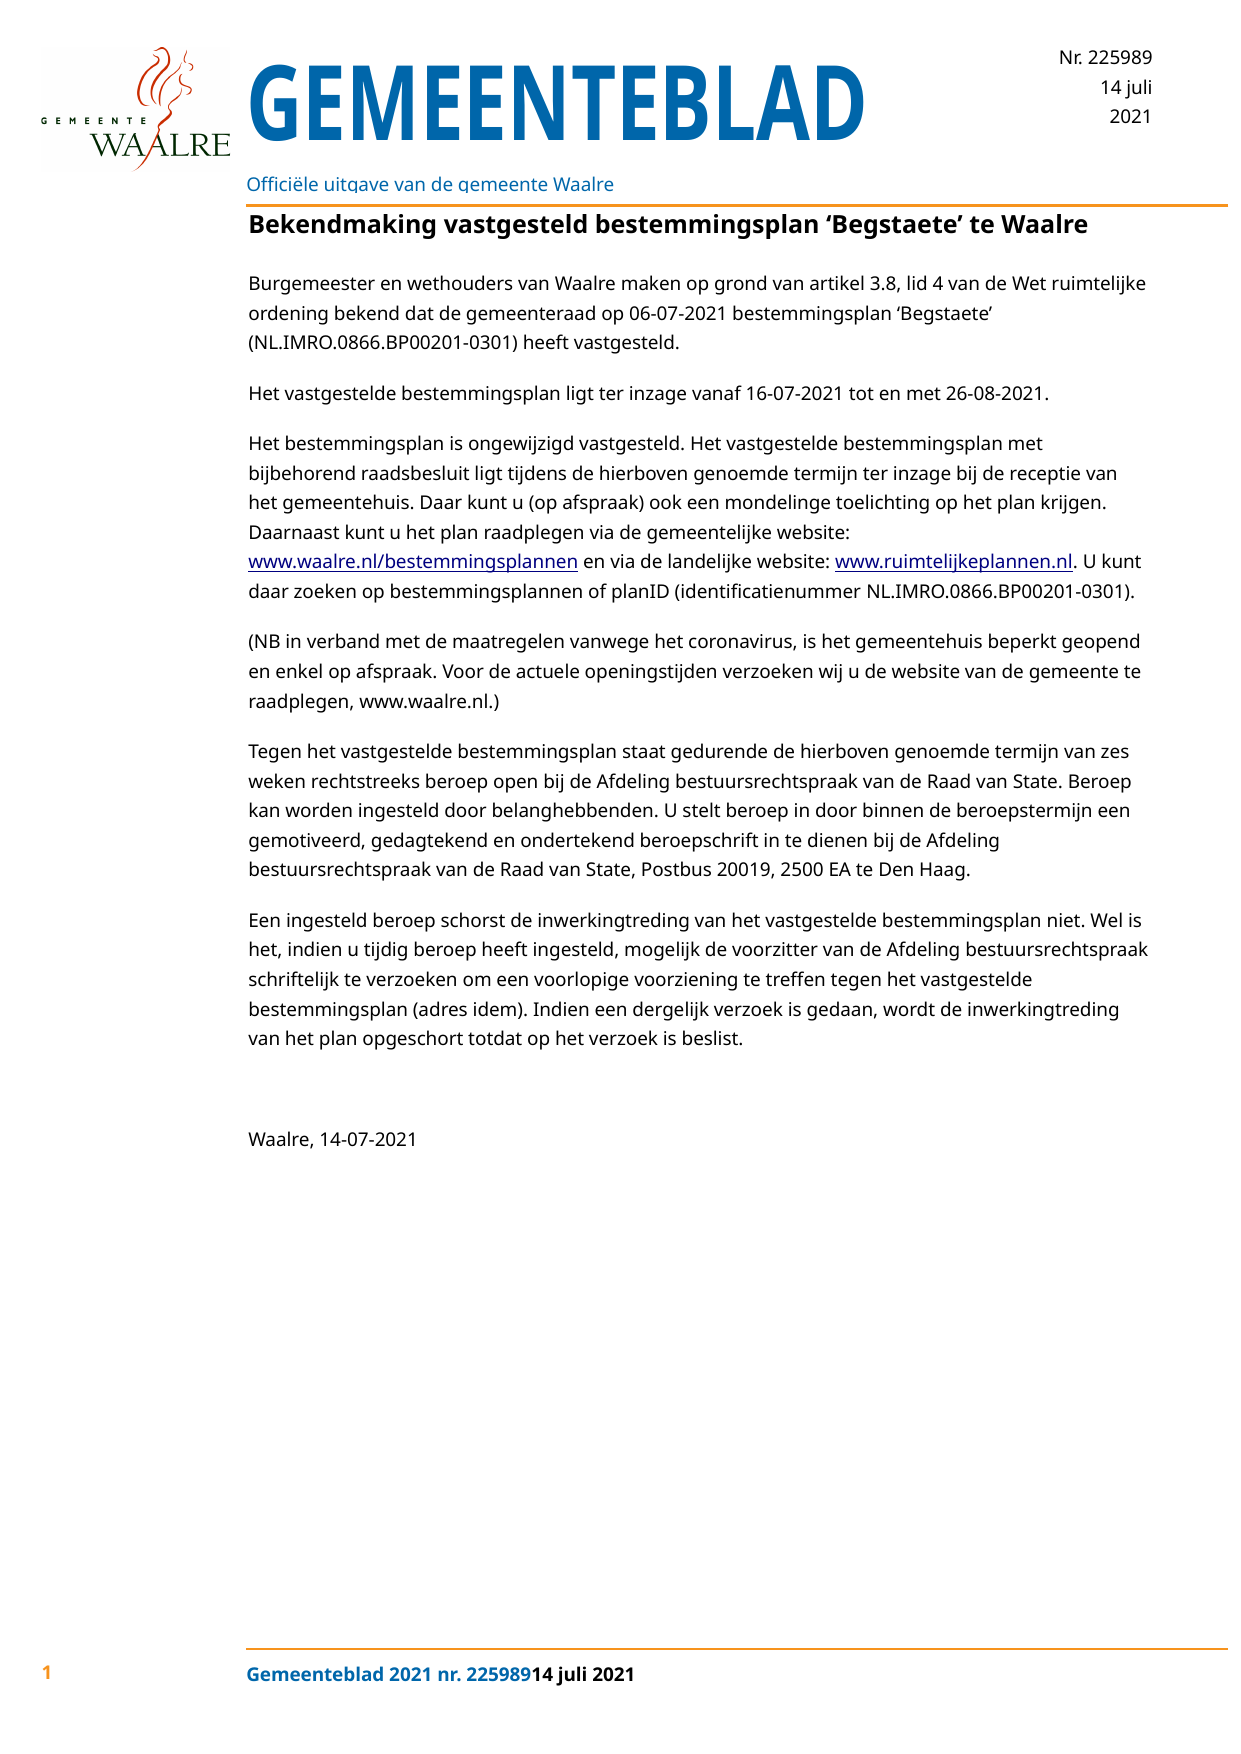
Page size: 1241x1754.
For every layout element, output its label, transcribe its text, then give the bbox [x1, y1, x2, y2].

text Een ingesteld beroep schorst de inwerkingtreding van het vastgestelde bestemmingsplan niet. Wel is het, indien u tijdig beroep heeft ingesteld, mogelijk de voorzitter van de Afdeling bestuursrechtspraak schriftelijk te verzoeken om een voorlopige voorziening te treffen tegen het vastgestelde bestemmingsplan (adres idem). Indien een dergelijk verzoek is gedaan, wordt de inwerkingtreding van het plan opgeschort totdat op het verzoek is beslist. [248, 907, 1152, 1051]
text Bekendmaking vastgesteld bestemmingsplan ‘Begstaete’ te Waalre [248, 207, 1152, 241]
text Het vastgestelde bestemmingsplan ligt ter inzage vanaf 16-07-2021 tot en met 26-08-2021. [248, 380, 1152, 406]
text Het bestemmingsplan is ongewijzigd vastgesteld. Het vastgestelde bestemmingsplan met bijbehorend raadsbesluit ligt tijdens de hierboven genoemde termijn ter inzage bij de receptie van het gemeentehuis. Daar kunt u (op afspraak) ook een mondelinge toelichting op het plan krijgen. Daarnaast kunt u het plan raadplegen via de gemeentelijke website: www.waalre.nl/bestemmingsplannen en via de landelijke website: www.ruimtelijkeplannen.nl. U kunt daar zoeken op bestemmingsplannen of planID (identificatienummer NL.IMRO.0866.BP00201-0301). [248, 430, 1152, 604]
picture [41, 47, 231, 172]
text (NB in verband met de maatregelen vanwege het coronavirus, is het gemeentehuis beperkt geopend en enkel op afspraak. Voor de actuele openingstijden verzoeken wij u de website van de gemeente te raadplegen, www.waalre.nl.) [248, 629, 1152, 713]
text Waalre, 14-07-2021 [248, 1126, 1152, 1152]
text Tegen het vastgestelde bestemmingsplan staat gedurende de hierboven genoemde termijn van zes weken rechtstreeks beroep open bij de Afdeling bestuursrechtspraak van de Raad van State. Beroep kan worden ingesteld door belanghebbenden. U stelt beroep in door binnen de beroepstermijn een gemotiveerd, gedagtekend en ondertekend beroepschrift in te dienen bij de Afdeling bestuursrechtspraak van de Raad van State, Postbus 20019, 2500 EA te Den Haag. [248, 738, 1152, 882]
text Burgemeester en wethouders van Waalre maken op grond van artikel 3.8, lid 4 van de Wet ruimtelijke ordening bekend dat de gemeenteraad op 06-07-2021 bestemmingsplan ‘Begstaete’ (NL.IMRO.0866.BP00201-0301) heeft vastgesteld. [248, 270, 1152, 355]
